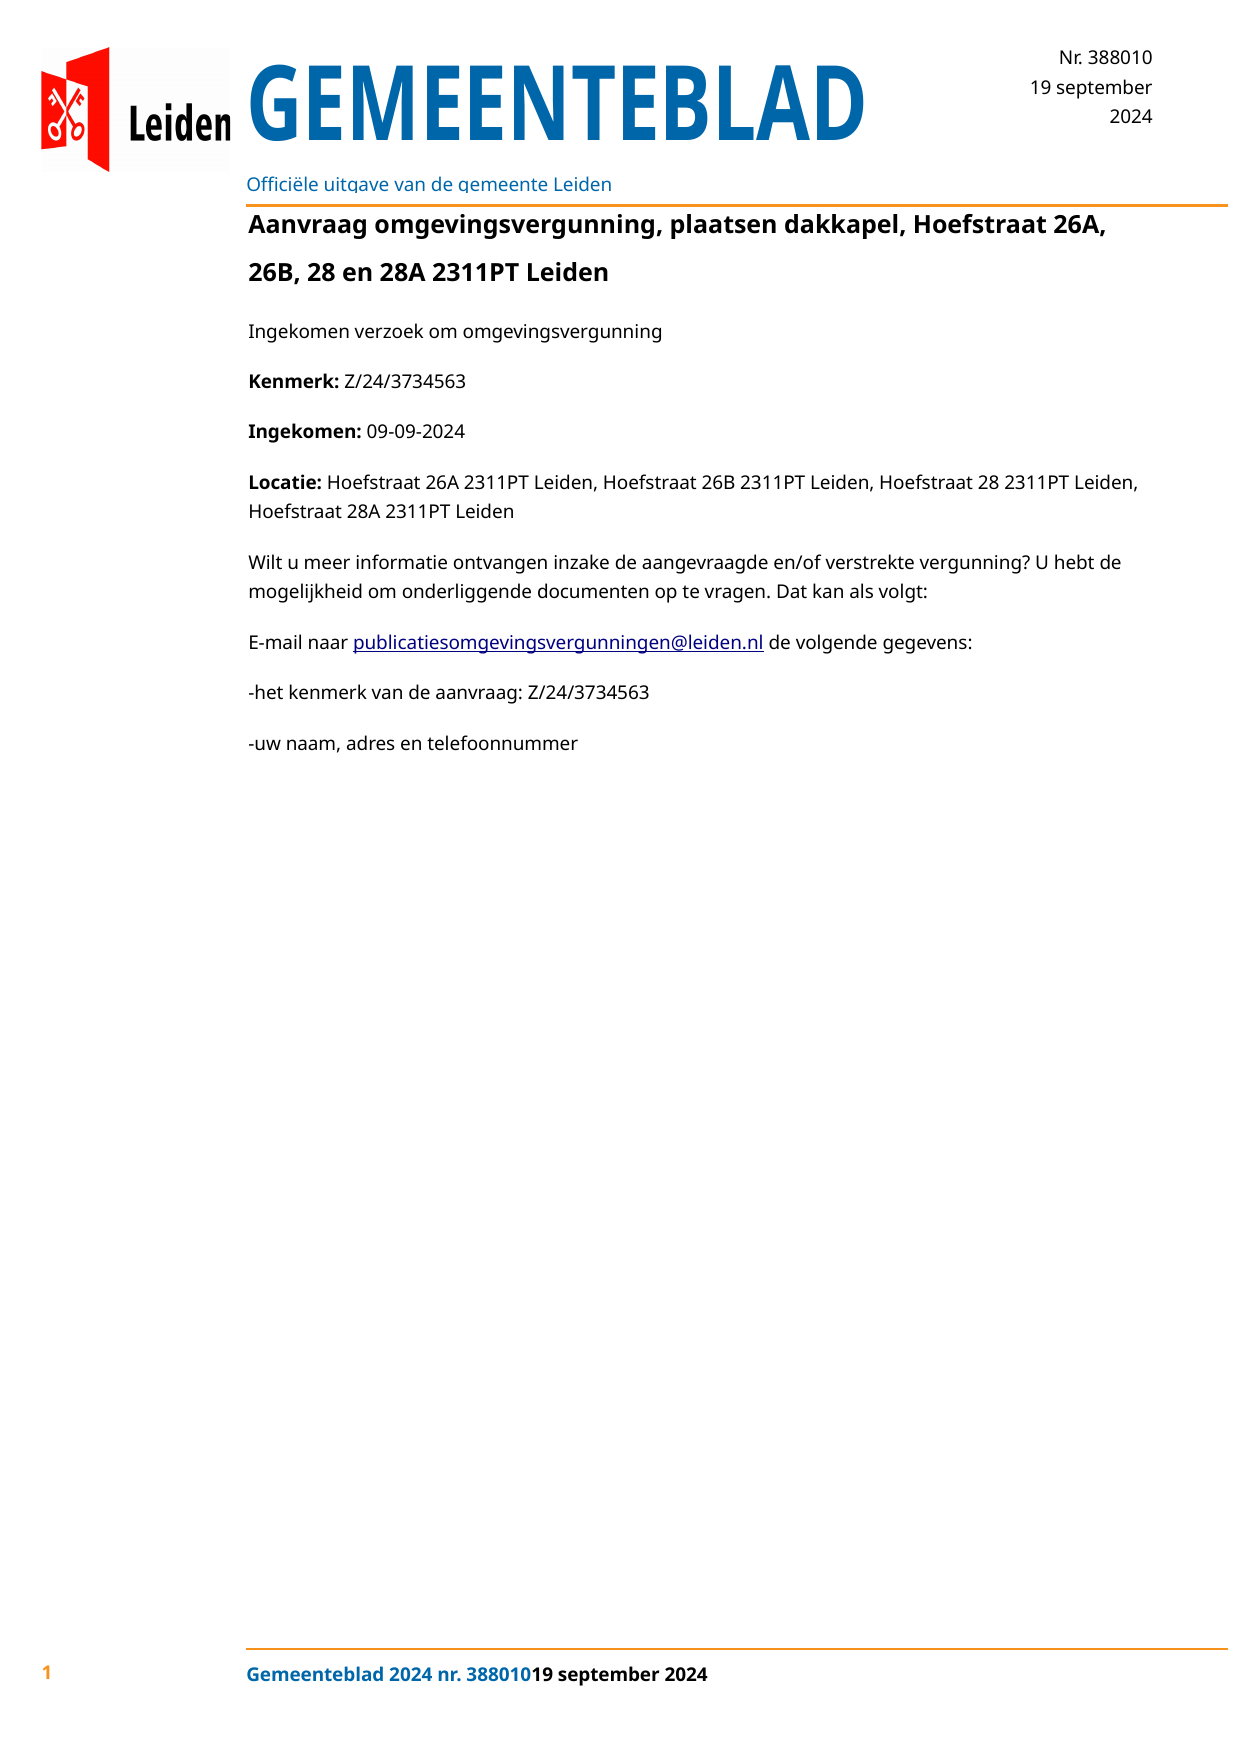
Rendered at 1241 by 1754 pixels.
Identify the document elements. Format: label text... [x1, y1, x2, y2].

text -het kenmerk van de aanvraag: Z/24/3734563 [248, 679, 1152, 705]
picture [41, 47, 231, 172]
text -uw naam, adres en telefoonnummer [248, 730, 1152, 756]
text E-mail naar publicatiesomgevingsvergunningen@leiden.nl de volgende gegevens: [248, 629, 1152, 655]
text Locatie: Hoefstraat 26A 2311PT Leiden, Hoefstraat 26B 2311PT Leiden, Hoefstraat 28 2311PT Leiden, Hoefstraat 28A 2311PT Leiden [248, 469, 1152, 524]
text Kenmerk: Z/24/3734563 [248, 368, 1152, 394]
text Aanvraag omgevingsvergunning, plaatsen dakkapel, Hoefstraat 26A, 26B, 28 en 28A 2311PT Leiden [248, 207, 1152, 288]
text Ingekomen: 09-09-2024 [248, 419, 1152, 444]
text Ingekomen verzoek om omgevingsvergunning [248, 318, 1152, 344]
text Wilt u meer informatie ontvangen inzake de aangevraagde en/of verstrekte vergunning? U hebt de mogelijkheid om onderliggende documenten op te vragen. Dat kan als volgt: [248, 549, 1152, 604]
